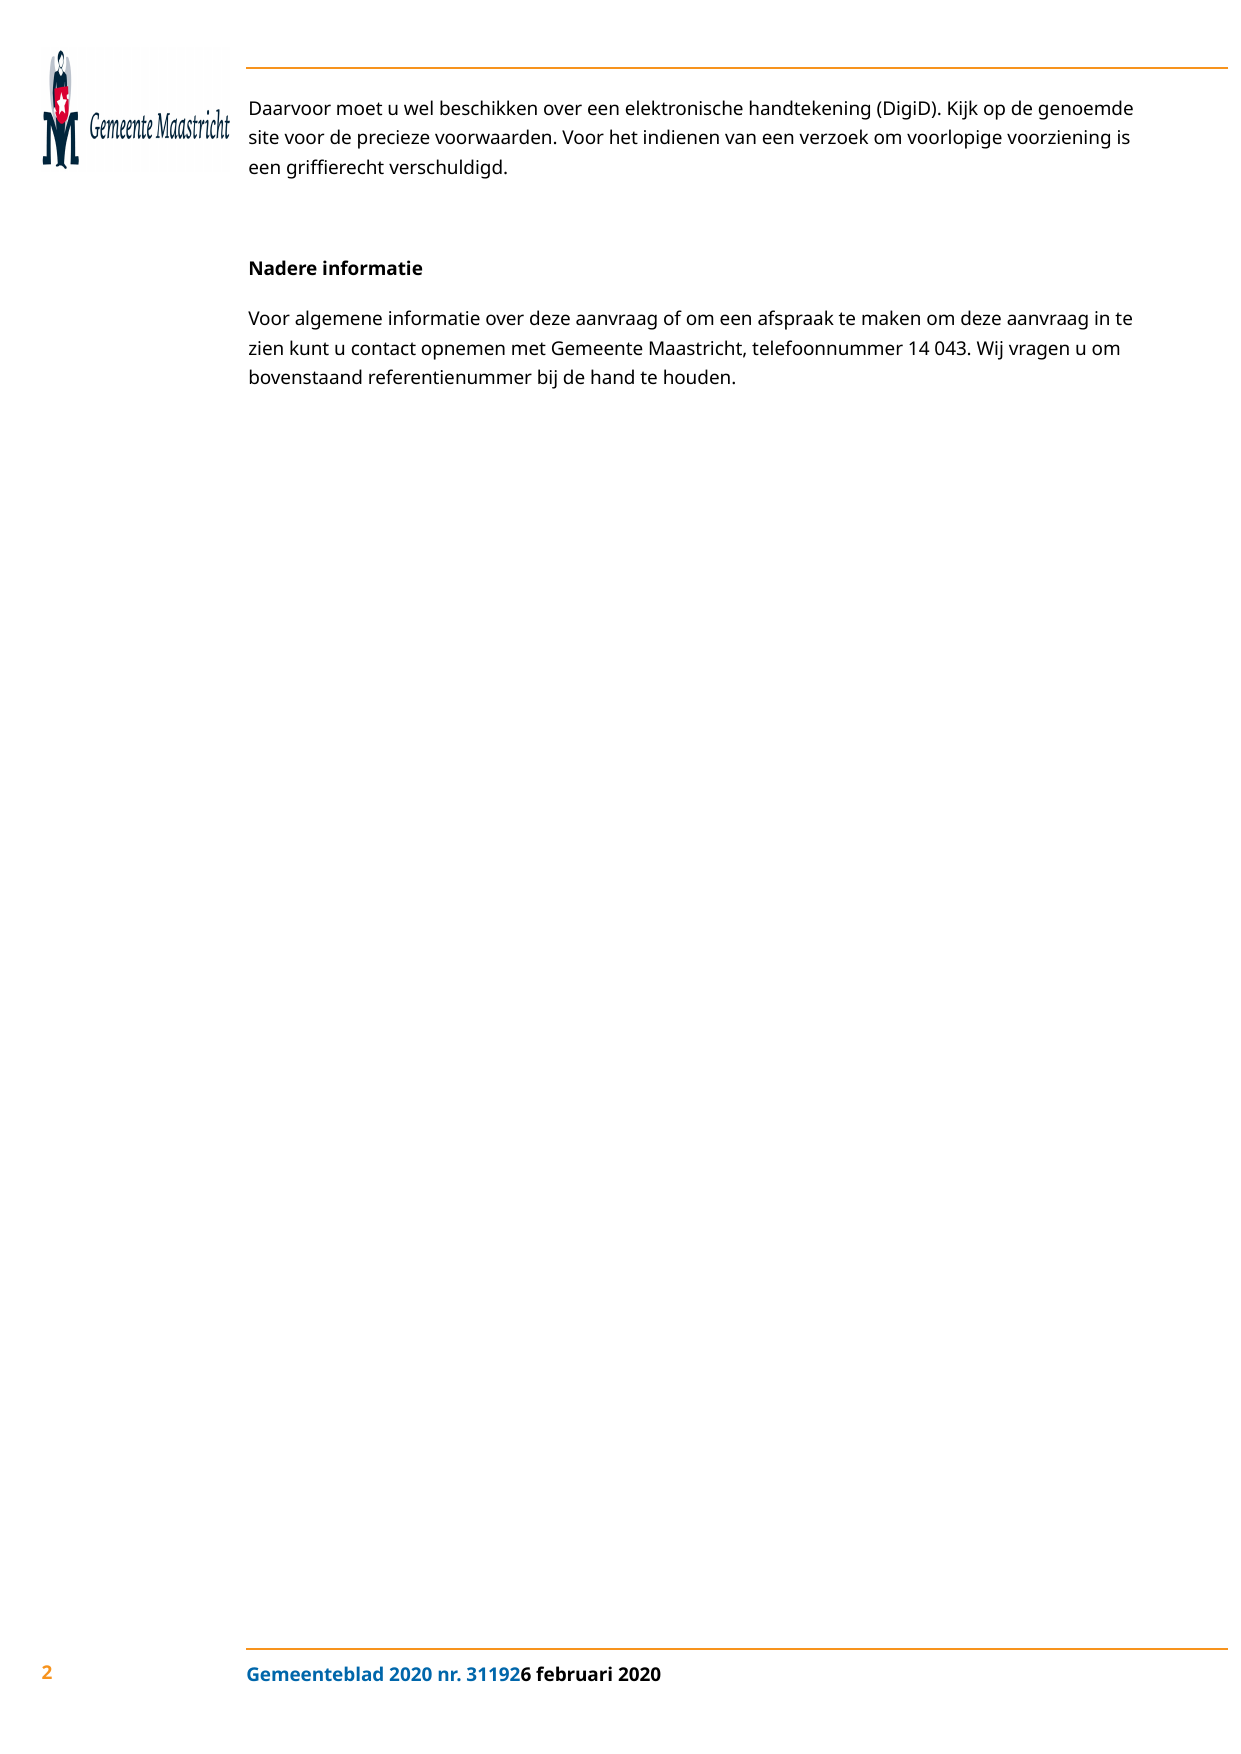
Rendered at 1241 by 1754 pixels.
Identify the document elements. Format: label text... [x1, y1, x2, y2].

picture [41, 47, 231, 172]
text Voor algemene informatie over deze aanvraag of om een afspraak te maken om deze aanvraag in te zien kunt u contact opnemen met Gemeente Maastricht, telefoonnummer 14 043. Wij vragen u om bovenstaand referentienummer bij de hand te houden. [248, 305, 1152, 390]
text Nadere informatie [248, 255, 1152, 281]
text Daarvoor moet u wel beschikken over een elektronische handtekening (DigiD). Kijk op de genoemde site voor de precieze voorwaarden. Voor het indienen van een verzoek om voorlopige voorziening is een griffierecht verschuldigd. [248, 95, 1152, 180]
